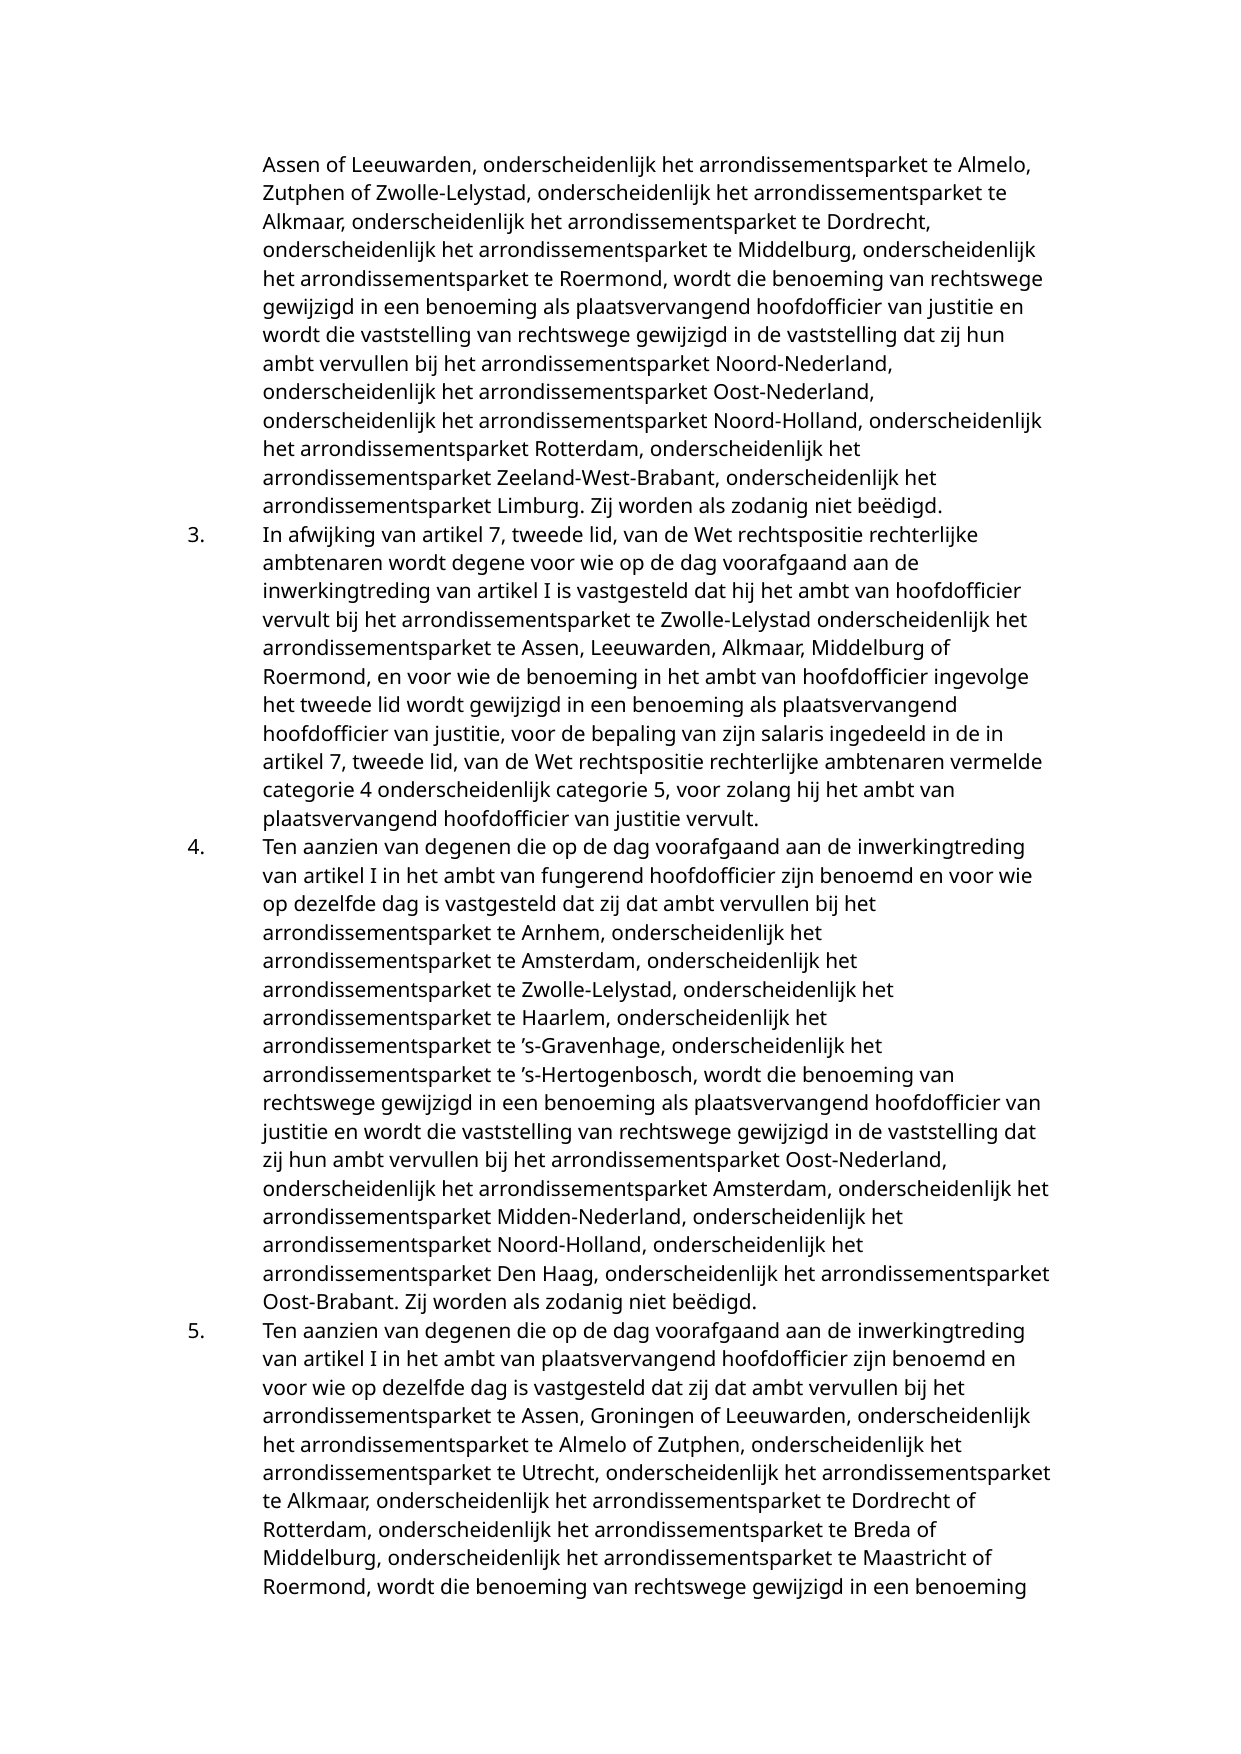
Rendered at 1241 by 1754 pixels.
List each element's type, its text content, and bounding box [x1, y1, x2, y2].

list Ten aanzien van degenen die op de dag voorafgaand aan de inwerkingtreding van artikel I in het ambt van fungerend hoofdofficier zijn benoemd en voor wie op dezelfde dag is vastgesteld dat zij dat ambt vervullen bij het arrondissementsparket te Arnhem, onderscheidenlijk het arrondissementsparket te Amsterdam, onderscheidenlijk het arrondissementsparket te Zwolle-Lelystad, onderscheidenlijk het arrondissementsparket te Haarlem, onderscheidenlijk het arrondissementsparket te ’s-Gravenhage, onderscheidenlijk het arrondissementsparket te ’s-Hertogenbosch, wordt die benoeming van rechtswege gewijzigd in een benoeming als plaatsvervangend hoofdofficier van justitie en wordt die vaststelling van rechtswege gewijzigd in de vaststelling dat zij hun ambt vervullen bij het arrondissementsparket Oost-Nederland, onderscheidenlijk het arrondissementsparket Amsterdam, onderscheidenlijk het arrondissementsparket Midden-Nederland, onderscheidenlijk het arrondissementsparket Noord-Holland, onderscheidenlijk het arrondissementsparket Den Haag, onderscheidenlijk het arrondissementsparket Oost-Brabant. Zij worden als zodanig niet beëdigd. [187, 832, 1053, 1316]
list Assen of Leeuwarden, onderscheidenlijk het arrondissementsparket te Almelo, Zutphen of Zwolle-Lelystad, onderscheidenlijk het arrondissementsparket te Alkmaar, onderscheidenlijk het arrondissementsparket te Dordrecht, onderscheidenlijk het arrondissementsparket te Middelburg, onderscheidenlijk het arrondissementsparket te Roermond, wordt die benoeming van rechtswege gewijzigd in een benoeming als plaatsvervangend hoofdofficier van justitie en wordt die vaststelling van rechtswege gewijzigd in de vaststelling dat zij hun ambt vervullen bij het arrondissementsparket Noord-Nederland, onderscheidenlijk het arrondissementsparket Oost-Nederland, onderscheidenlijk het arrondissementsparket Noord-Holland, onderscheidenlijk het arrondissementsparket Rotterdam, onderscheidenlijk het arrondissementsparket Zeeland-West-Brabant, onderscheidenlijk het arrondissementsparket Limburg. Zij worden als zodanig niet beëdigd. [187, 150, 1053, 520]
list In afwijking van artikel 7, tweede lid, van de Wet rechtspositie rechterlijke ambtenaren wordt degene voor wie op de dag voorafgaand aan de inwerkingtreding van artikel I is vastgesteld dat hij het ambt van hoofdofficier vervult bij het arrondissementsparket te Zwolle-Lelystad onderscheidenlijk het arrondissementsparket te Assen, Leeuwarden, Alkmaar, Middelburg of Roermond, en voor wie de benoeming in het ambt van hoofdofficier ingevolge het tweede lid wordt gewijzigd in een benoeming als plaatsvervangend hoofdofficier van justitie, voor de bepaling van zijn salaris ingedeeld in de in artikel 7, tweede lid, van de Wet rechtspositie rechterlijke ambtenaren vermelde categorie 4 onderscheidenlijk categorie 5, voor zolang hij het ambt van plaatsvervangend hoofdofficier van justitie vervult. [187, 520, 1053, 832]
list Ten aanzien van degenen die op de dag voorafgaand aan de inwerkingtreding van artikel I in het ambt van plaatsvervangend hoofdofficier zijn benoemd en voor wie op dezelfde dag is vastgesteld dat zij dat ambt vervullen bij het arrondissementsparket te Assen, Groningen of Leeuwarden, onderscheidenlijk het arrondissementsparket te Almelo of Zutphen, onderscheidenlijk het arrondissementsparket te Utrecht, onderscheidenlijk het arrondissementsparket te Alkmaar, onderscheidenlijk het arrondissementsparket te Dordrecht of Rotterdam, onderscheidenlijk het arrondissementsparket te Breda of Middelburg, onderscheidenlijk het arrondissementsparket te Maastricht of Roermond, wordt die benoeming van rechtswege gewijzigd in een benoeming [187, 1316, 1053, 1600]
